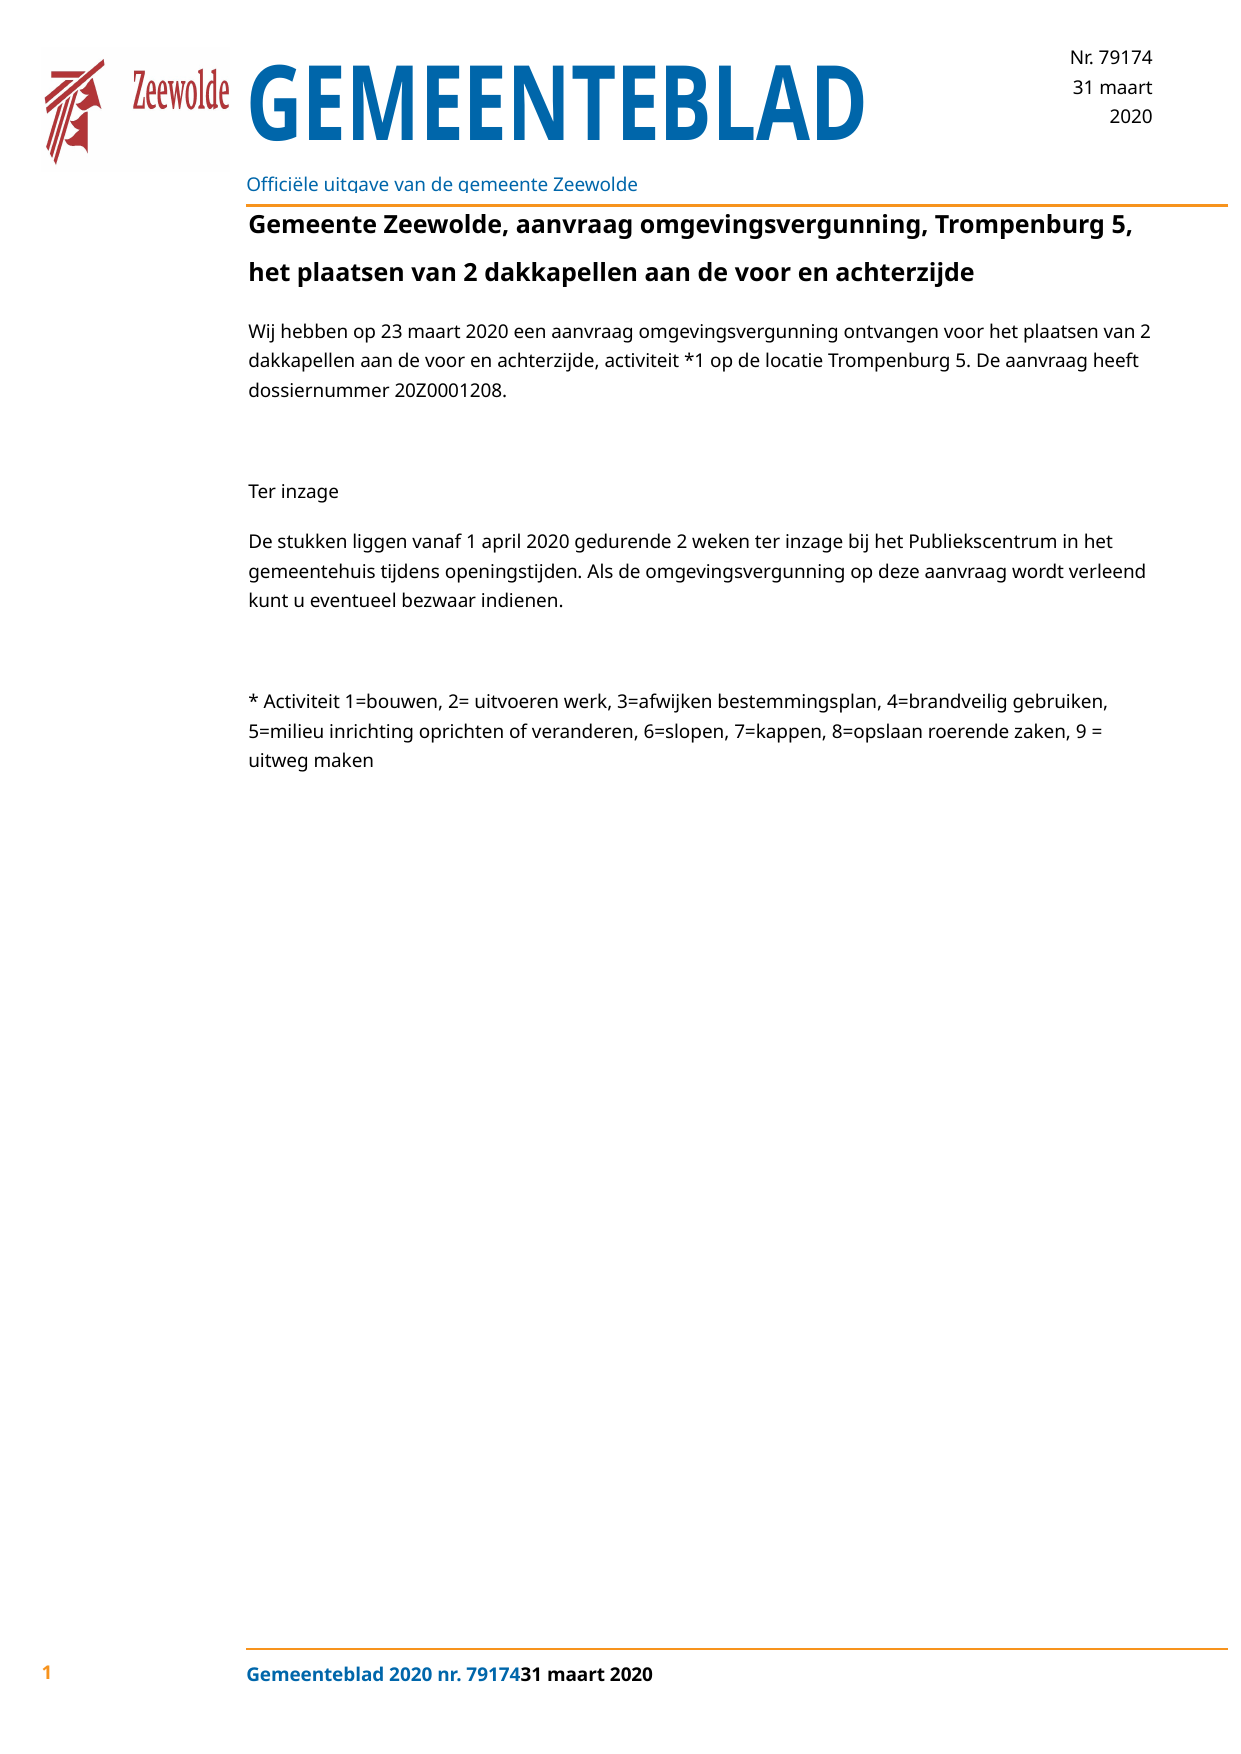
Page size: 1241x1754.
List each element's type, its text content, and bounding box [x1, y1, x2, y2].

text Wij hebben op 23 maart 2020 een aanvraag omgevingsvergunning ontvangen voor het plaatsen van 2 dakkapellen aan de voor en achterzijde, activiteit *1 op de locatie Trompenburg 5. De aanvraag heeft dossiernummer 20Z0001208. [248, 318, 1152, 403]
picture [41, 47, 231, 172]
text Gemeente Zeewolde, aanvraag omgevingsvergunning, Trompenburg 5, het plaatsen van 2 dakkapellen aan de voor en achterzijde [248, 207, 1152, 288]
text De stukken liggen vanaf 1 april 2020 gedurende 2 weken ter inzage bij het Publiekscentrum in het gemeentehuis tijdens openingstijden. Als de omgevingsvergunning op deze aanvraag wordt verleend kunt u eventueel bezwaar indienen. [248, 528, 1152, 613]
text Ter inzage [248, 478, 1152, 504]
text * Activiteit 1=bouwen, 2= uitvoeren werk, 3=afwijken bestemmingsplan, 4=brandveilig gebruiken, 5=milieu inrichting oprichten of veranderen, 6=slopen, 7=kappen, 8=opslaan roerende zaken, 9 = uitweg maken [248, 688, 1152, 773]
